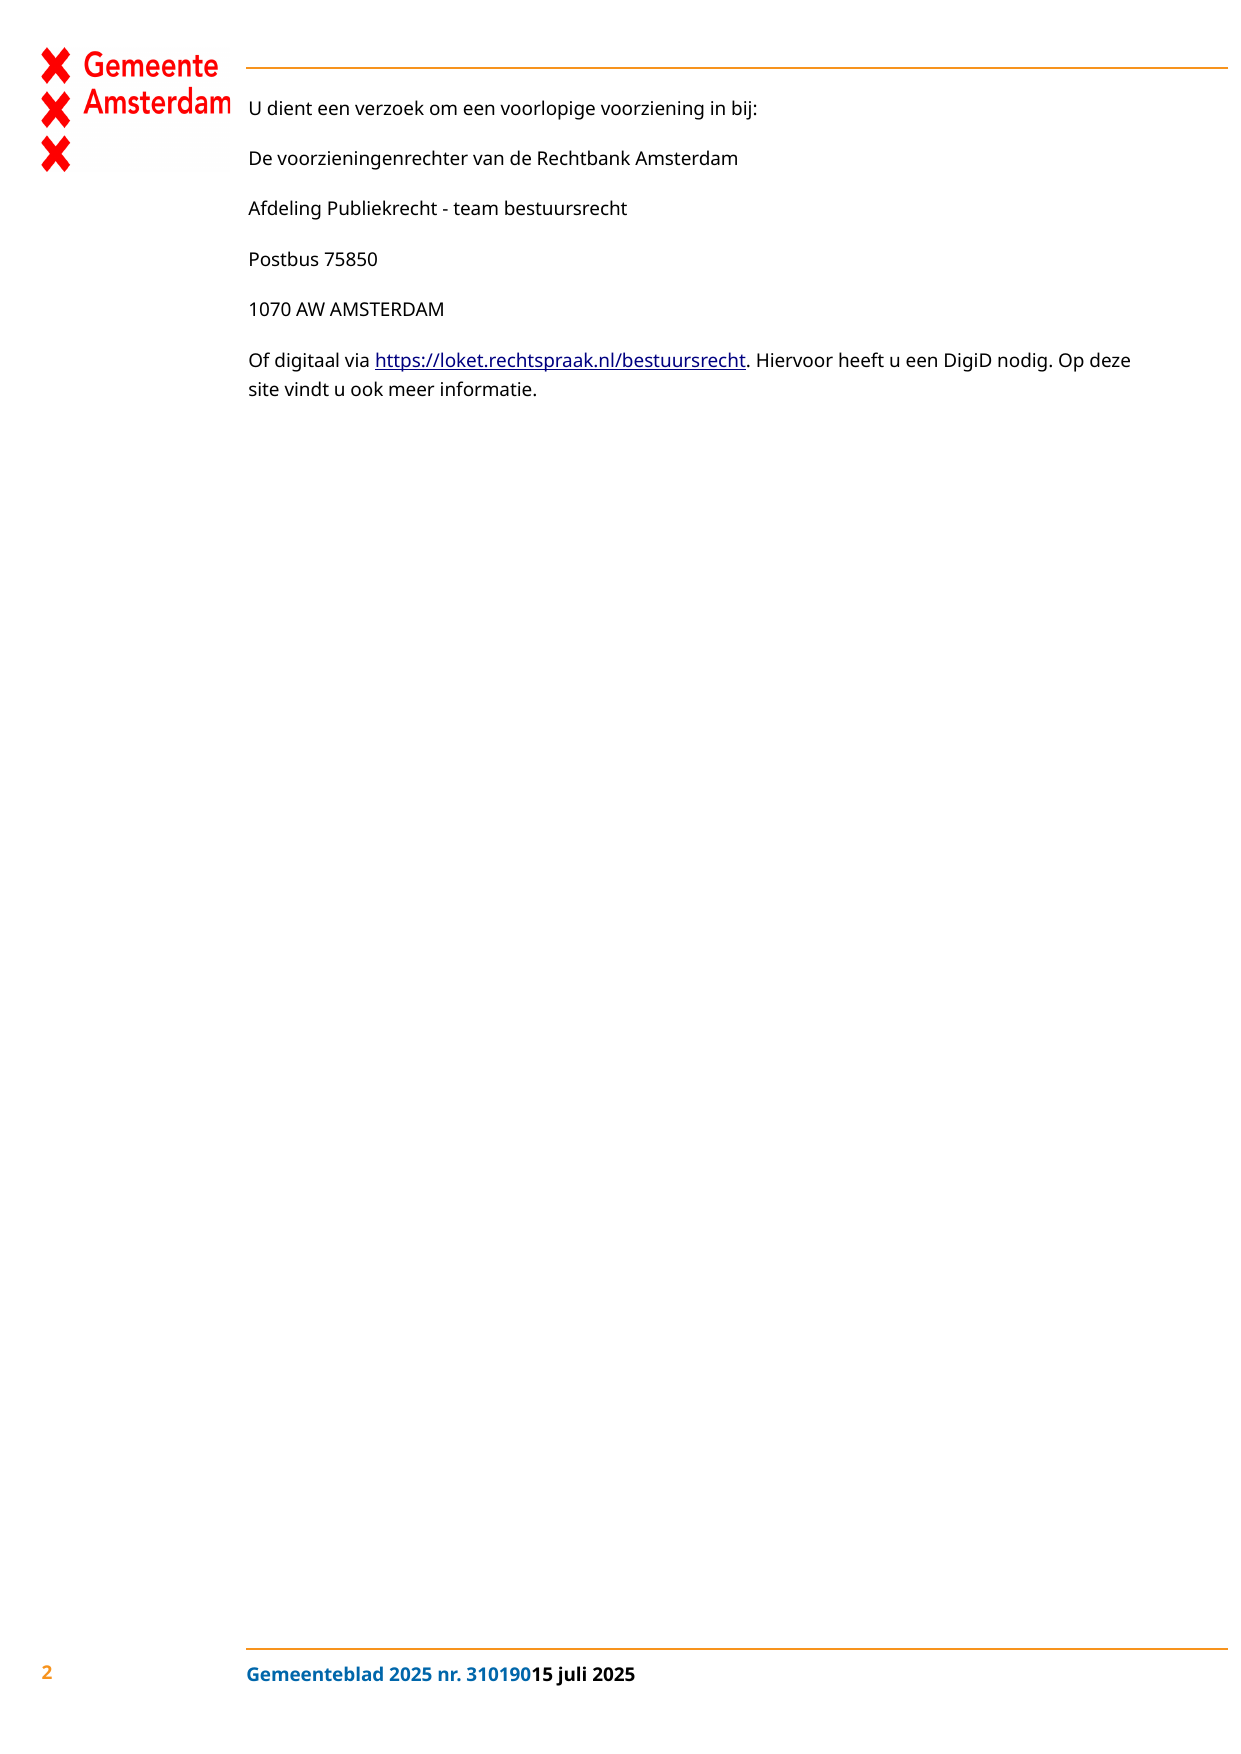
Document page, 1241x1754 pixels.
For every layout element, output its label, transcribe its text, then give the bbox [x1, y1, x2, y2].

text U dient een verzoek om een voorlopige voorziening in bij: [248, 95, 1152, 121]
text Afdeling Publiekrecht - team bestuursrecht [248, 196, 1152, 221]
text De voorzieningenrechter van de Rechtbank Amsterdam [248, 145, 1152, 171]
text 1070 AW AMSTERDAM [248, 296, 1152, 322]
text Postbus 75850 [248, 246, 1152, 272]
text Of digitaal via https://loket.rechtspraak.nl/bestuursrecht. Hiervoor heeft u een DigiD nodig. Op deze site vindt u ook meer informatie. [248, 347, 1152, 402]
picture [41, 47, 231, 172]
